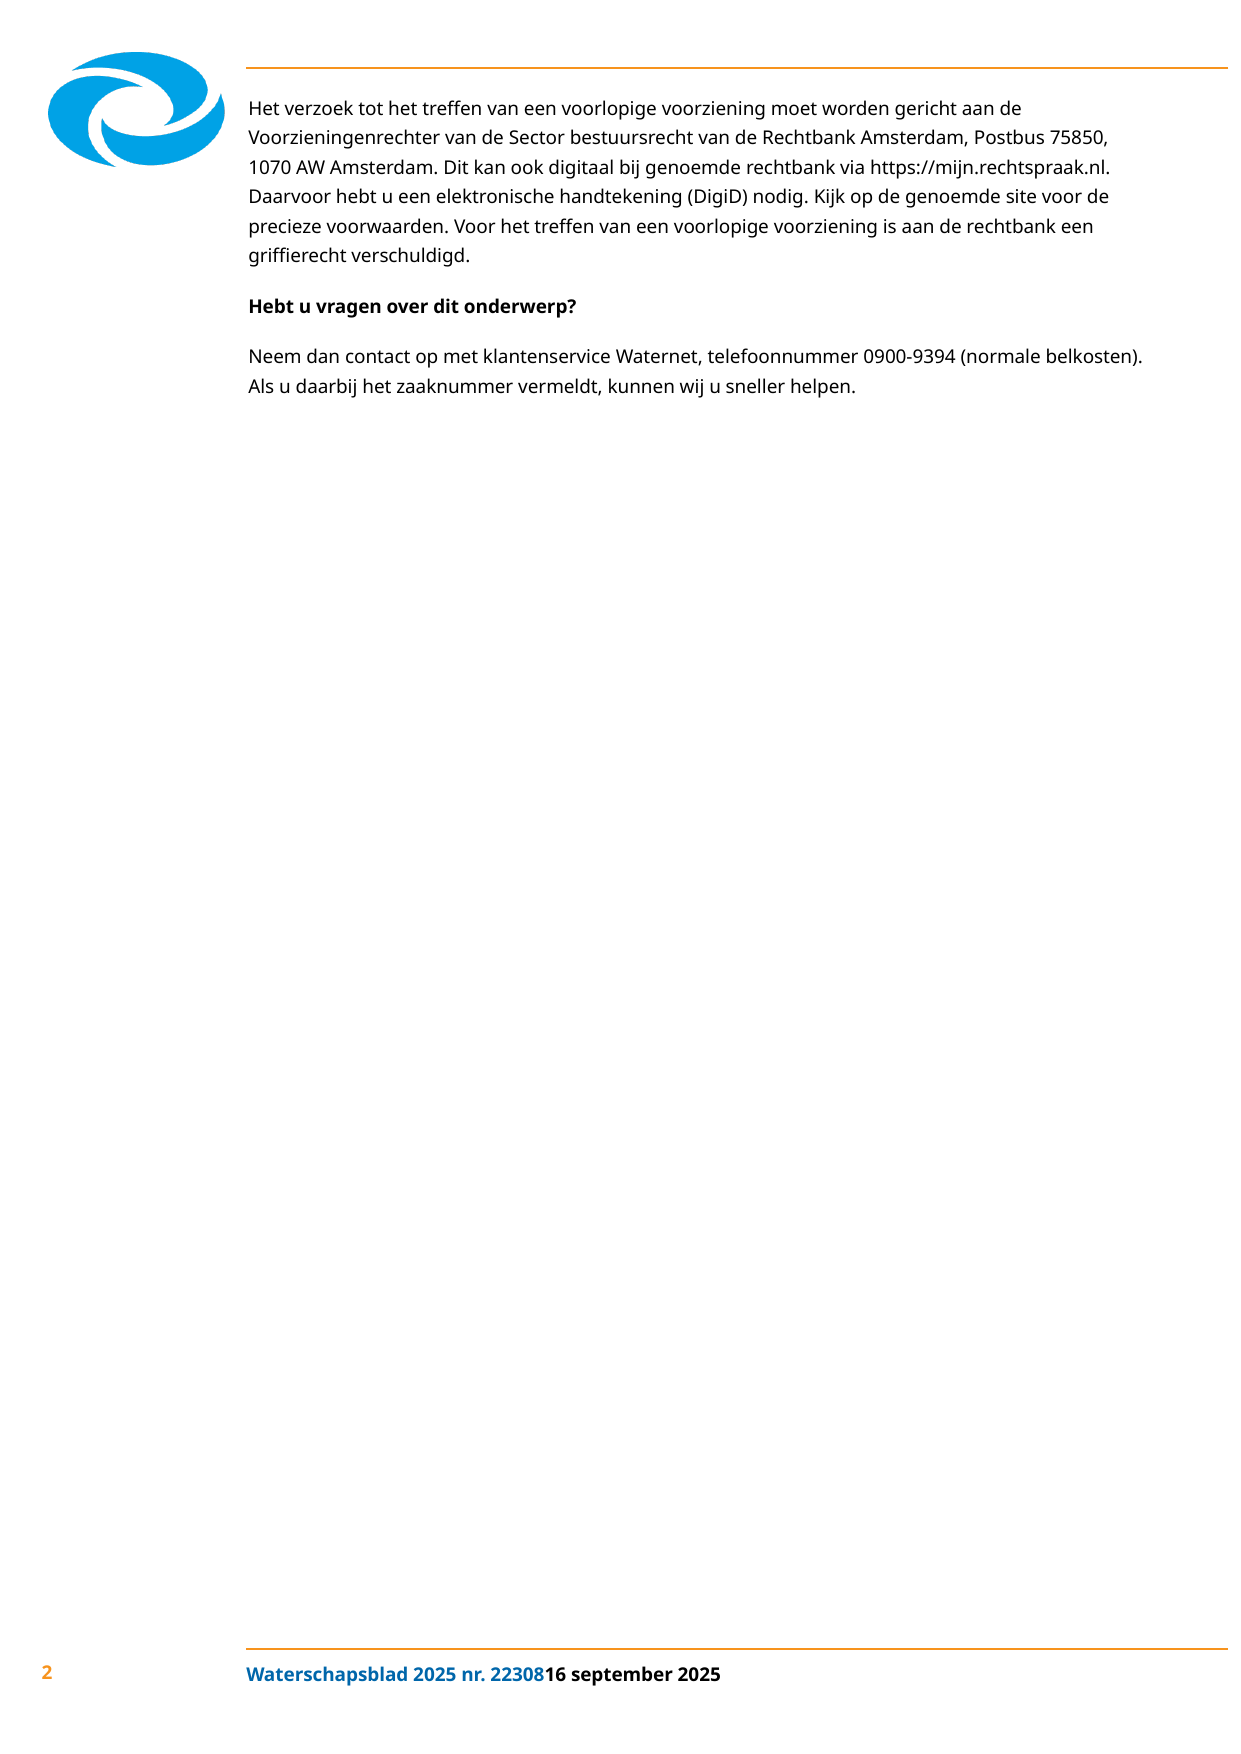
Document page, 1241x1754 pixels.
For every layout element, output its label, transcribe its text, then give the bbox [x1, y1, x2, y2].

picture [41, 47, 231, 172]
text Het verzoek tot het treffen van een voorlopige voorziening moet worden gericht aan de Voorzieningenrechter van de Sector bestuursrecht van de Rechtbank Amsterdam, Postbus 75850, 1070 AW Amsterdam. Dit kan ook digitaal bij genoemde rechtbank via https://mijn.rechtspraak.nl. Daarvoor hebt u een elektronische handtekening (DigiD) nodig. Kijk op de genoemde site voor de precieze voorwaarden. Voor het treffen van een voorlopige voorziening is aan de rechtbank een griffierecht verschuldigd. [248, 95, 1152, 268]
text Neem dan contact op met klantenservice Waternet, telefoonnummer 0900-9394 (normale belkosten). Als u daarbij het zaaknummer vermeldt, kunnen wij u sneller helpen. [248, 343, 1152, 399]
text Hebt u vragen over dit onderwerp? [248, 293, 1152, 319]
